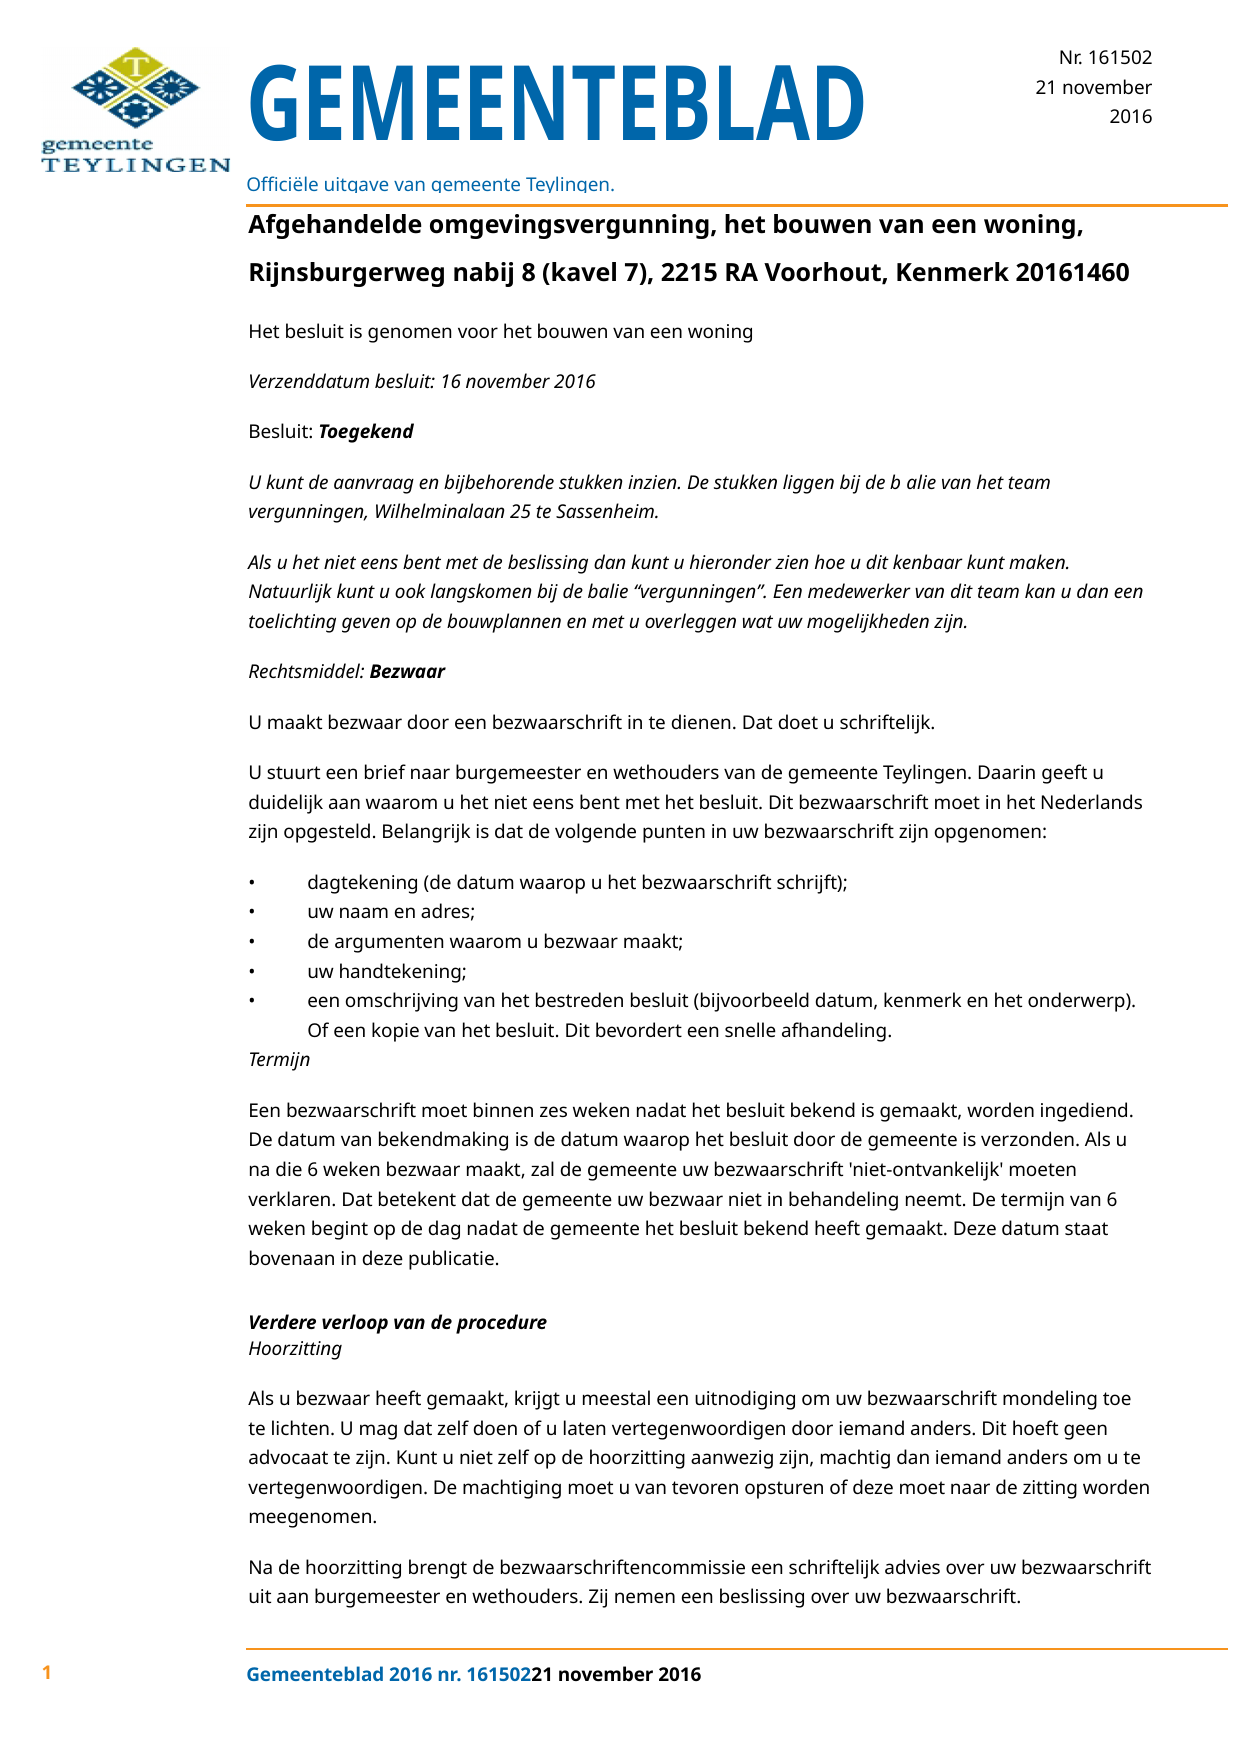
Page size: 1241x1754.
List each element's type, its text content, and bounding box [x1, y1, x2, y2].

text Verzenddatum besluit: 16 november 2016 [248, 368, 1152, 394]
text Hoorzitting [248, 1335, 1152, 1360]
text Als u bezwaar heeft gemaakt, krijgt u meestal een uitnodiging om uw bezwaarschrift mondeling toe te lichten. U mag dat zelf doen of u laten vertegenwoordigen door iemand anders. Dit hoeft geen advocaat te zijn. Kunt u niet zelf op de hoorzitting aanwezig zijn, machtig dan iemand anders om u te vertegenwoordigen. De machtiging moet u van tevoren opsturen of deze moet naar de zitting worden meegenomen. [248, 1385, 1152, 1529]
text Verdere verloop van de procedure [248, 1309, 1152, 1335]
list een omschrijving van het bestreden besluit (bijvoorbeeld datum, kenmerk en het onderwerp). Of een kopie van het besluit. Dit bevordert een snelle afhandeling. [248, 987, 1152, 1043]
text Als u het niet eens bent met de beslissing dan kunt u hieronder zien hoe u dit kenbaar kunt maken. Natuurlijk kunt u ook langskomen bij de balie “vergunningen”. Een medewerker van dit team kan u dan een toelichting geven op de bouwplannen en met u overleggen wat uw mogelijkheden zijn. [248, 549, 1152, 634]
list uw naam en adres; [248, 899, 1152, 924]
text Rechtsmiddel: Bezwaar [248, 659, 1152, 684]
text Een bezwaarschrift moet binnen zes weken nadat het besluit bekend is gemaakt, worden ingediend. De datum van bekendmaking is de datum waarop het besluit door de gemeente is verzonden. Als u na die 6 weken bezwaar maakt, zal de gemeente uw bezwaarschrift 'niet-ontvankelijk' moeten verklaren. Dat betekent dat de gemeente uw bezwaar niet in behandeling neemt. De termijn van 6 weken begint op de dag nadat de gemeente het besluit bekend heeft gemaakt. Deze datum staat bovenaan in deze publicatie. [248, 1097, 1152, 1271]
list de argumenten waarom u bezwaar maakt; [248, 928, 1152, 954]
text U stuurt een brief naar burgemeester en wethouders van de gemeente Teylingen. Daarin geeft u duidelijk aan waarom u het niet eens bent met het besluit. Dit bezwaarschrift moet in het Nederlands zijn opgesteld. Belangrijk is dat de volgende punten in uw bezwaarschrift zijn opgenomen: [248, 759, 1152, 844]
text Besluit: Toegekend [248, 419, 1152, 444]
text U maakt bezwaar door een bezwaarschrift in te dienen. Dat doet u schriftelijk. [248, 709, 1152, 735]
text U kunt de aanvraag en bijbehorende stukken inzien. De stukken liggen bij de b alie van het team vergunningen, Wilhelminalaan 25 te Sassenheim. [248, 469, 1152, 524]
text Na de hoorzitting brengt de bezwaarschriftencommissie een schriftelijk advies over uw bezwaarschrift uit aan burgemeester en wethouders. Zij nemen een beslissing over uw bezwaarschrift. [248, 1554, 1152, 1609]
list uw handtekening; [248, 958, 1152, 984]
list dagtekening (de datum waarop u het bezwaarschrift schrijft); [248, 869, 1152, 895]
text Termijn [248, 1047, 1152, 1072]
picture [41, 47, 231, 172]
text Afgehandelde omgevingsvergunning, het bouwen van een woning, Rijnsburgerweg nabij 8 (kavel 7), 2215 RA Voorhout, Kenmerk 20161460 [248, 207, 1152, 288]
text Het besluit is genomen voor het bouwen van een woning [248, 318, 1152, 344]
